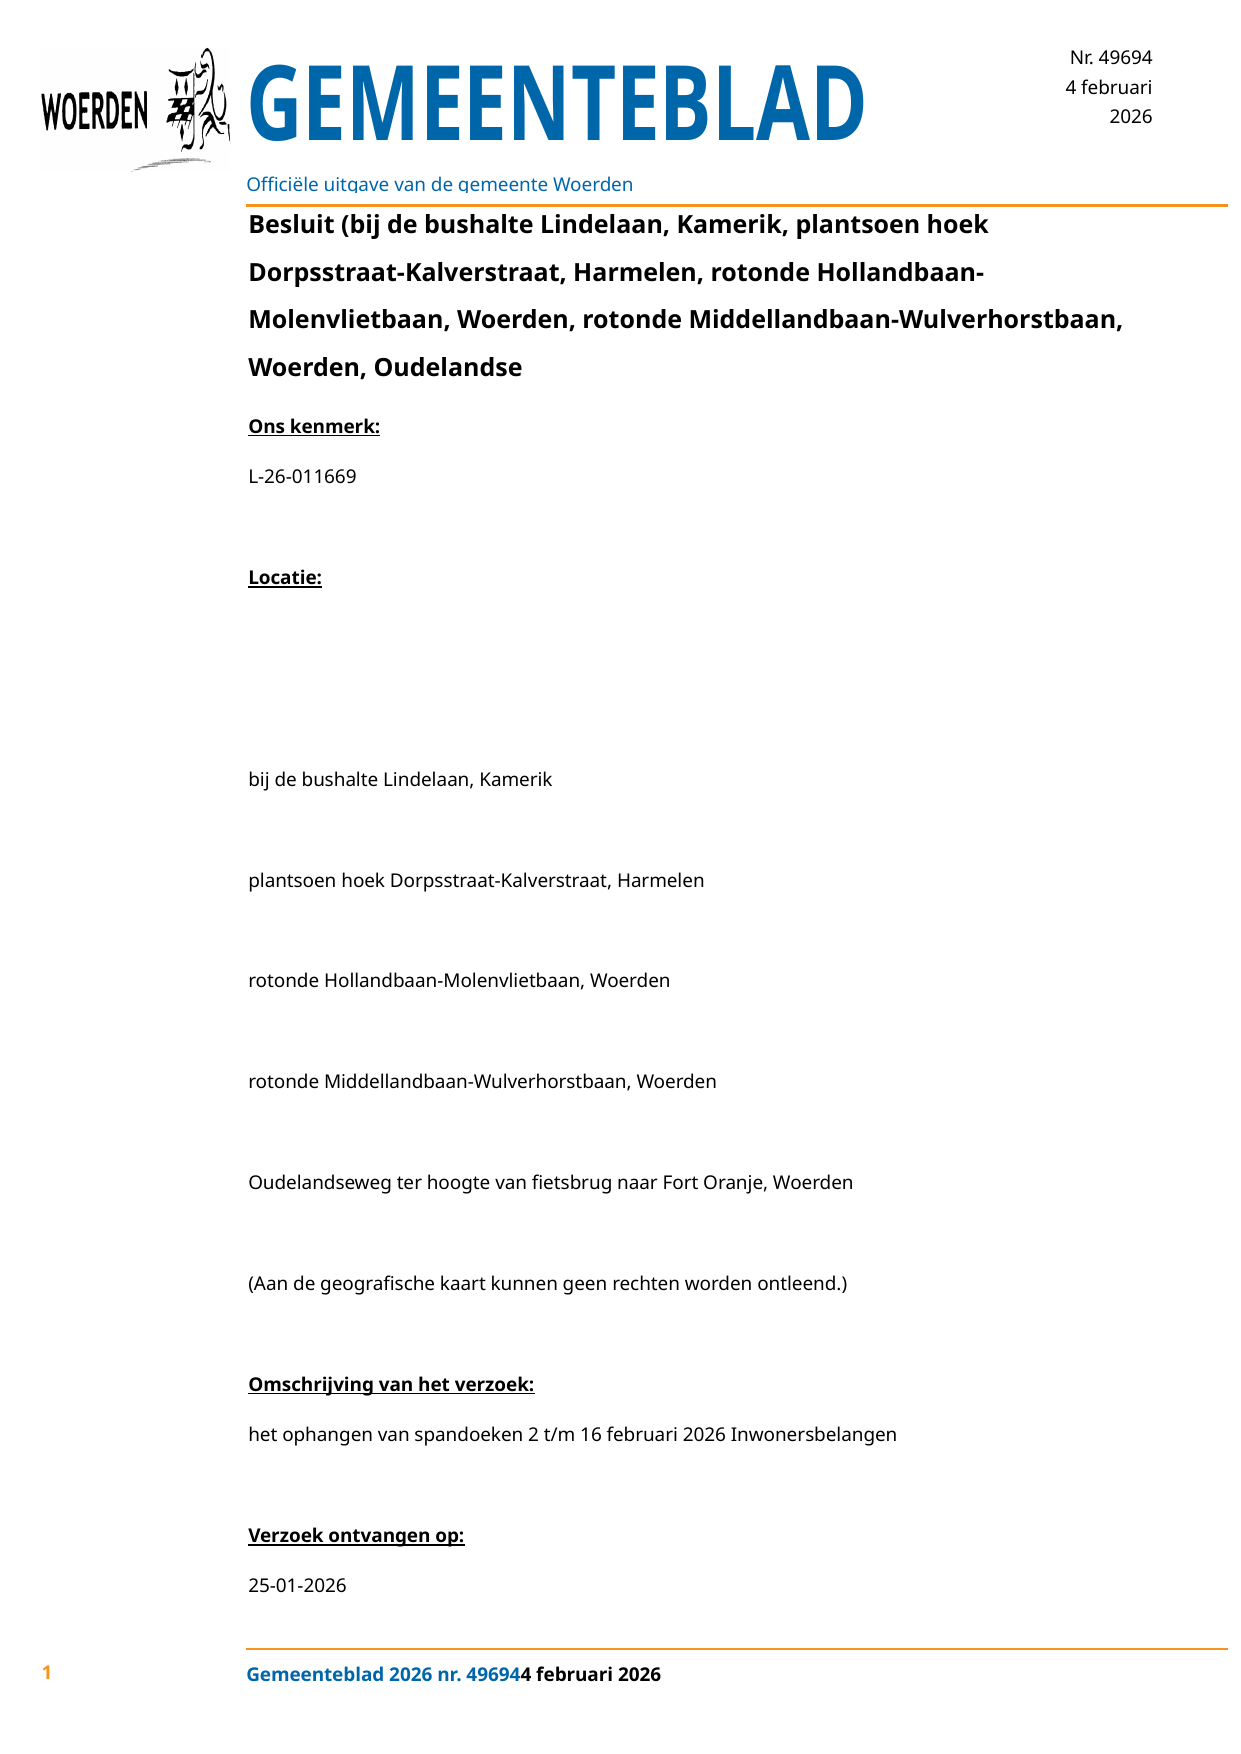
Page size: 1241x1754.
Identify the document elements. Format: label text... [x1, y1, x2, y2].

text (Aan de geografische kaart kunnen geen rechten worden ontleend.) [248, 1270, 1152, 1296]
text Verzoek ontvangen op: [248, 1522, 1152, 1548]
text L-26-011669 [248, 463, 1152, 489]
text Locatie: [248, 564, 1152, 590]
text plantsoen hoek Dorpsstraat-Kalverstraat, Harmelen [248, 867, 1152, 893]
text Omschrijving van het verzoek: [248, 1371, 1152, 1397]
text rotonde Middellandbaan-Wulverhorstbaan, Woerden [248, 1068, 1152, 1094]
text 25-01-2026 [248, 1573, 1152, 1598]
text Oudelandseweg ter hoogte van fietsbrug naar Fort Oranje, Woerden [248, 1169, 1152, 1195]
text bij de bushalte Lindelaan, Kamerik [248, 766, 1152, 792]
text rotonde Hollandbaan-Molenvlietbaan, Woerden [248, 968, 1152, 993]
text Ons kenmerk: [248, 413, 1152, 439]
text Besluit (bij de bushalte Lindelaan, Kamerik, plantsoen hoek Dorpsstraat-Kalverstraat, Harmelen, rotonde Hollandbaan-Molenvlietbaan, Woerden, rotonde Middellandbaan-Wulverhorstbaan, Woerden, Oudelandse [248, 207, 1152, 384]
picture [41, 47, 231, 172]
text het ophangen van spandoeken 2 t/m 16 februari 2026 Inwonersbelangen [248, 1421, 1152, 1447]
